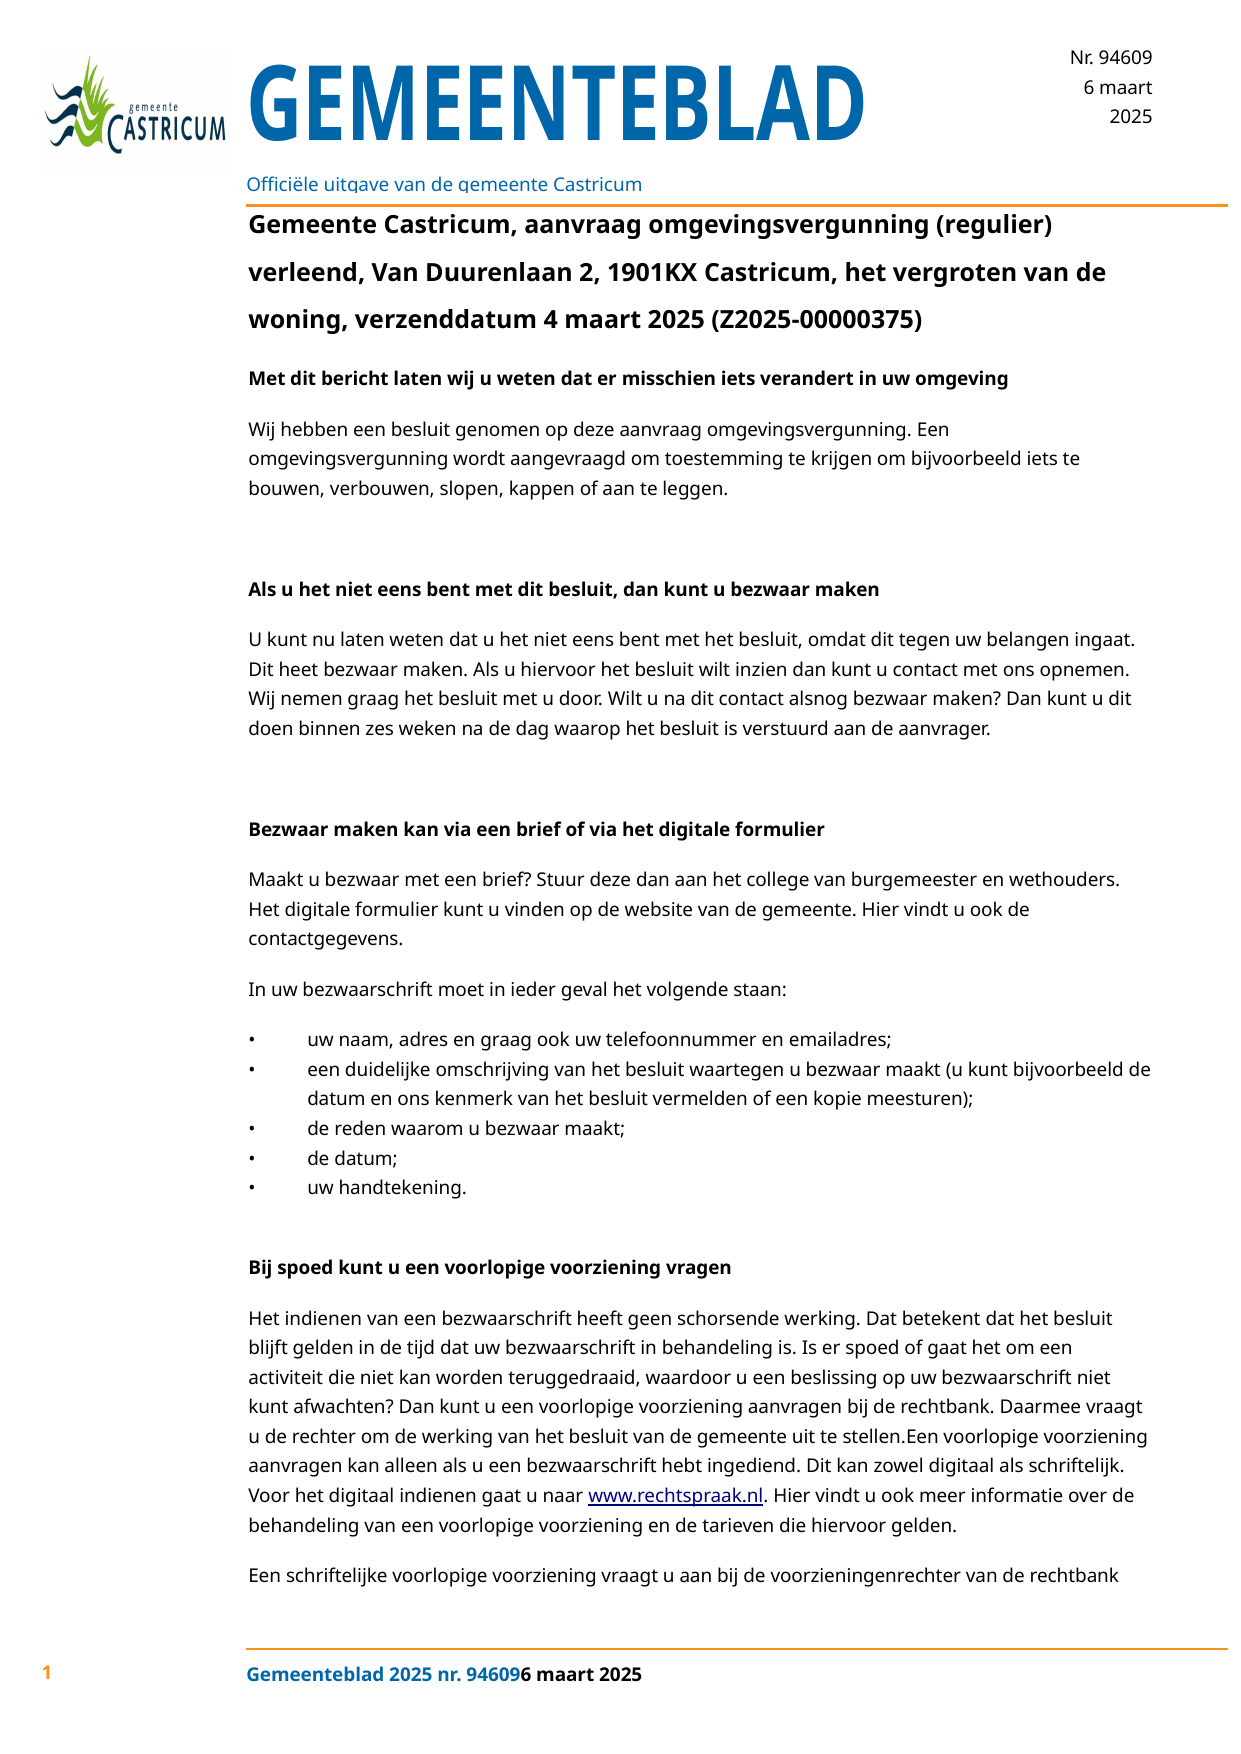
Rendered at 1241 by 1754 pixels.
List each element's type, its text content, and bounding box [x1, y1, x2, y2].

text Als u het niet eens bent met dit besluit, dan kunt u bezwaar maken [248, 576, 1152, 602]
text Bezwaar maken kan via een brief of via het digitale formulier [248, 816, 1152, 842]
text Bij spoed kunt u een voorlopige voorziening vragen [248, 1254, 1152, 1280]
list de reden waarom u bezwaar maakt; [248, 1115, 1152, 1141]
text U kunt nu laten weten dat u het niet eens bent met het besluit, omdat dit tegen uw belangen ingaat. Dit heet bezwaar maken. Als u hiervoor het besluit wilt inzien dan kunt u contact met ons opnemen. Wij nemen graag het besluit met u door. Wilt u na dit contact alsnog bezwaar maken? Dan kunt u dit doen binnen zes weken na de dag waarop het besluit is verstuurd aan de aanvrager. [248, 626, 1152, 741]
text Wij hebben een besluit genomen op deze aanvraag omgevingsvergunning. Een omgevingsvergunning wordt aangevraagd om toestemming te krijgen om bijvoorbeeld iets te bouwen, verbouwen, slopen, kappen of aan te leggen. [248, 416, 1152, 501]
text Maakt u bezwaar met een brief? Stuur deze dan aan het college van burgemeester en wethouders. Het digitale formulier kunt u vinden op de website van de gemeente. Hier vindt u ook de contactgegevens. [248, 866, 1152, 951]
picture [41, 47, 231, 172]
list de datum; [248, 1145, 1152, 1170]
text Met dit bericht laten wij u weten dat er misschien iets verandert in uw omgeving [248, 366, 1152, 391]
text Het indienen van een bezwaarschrift heeft geen schorsende werking. Dat betekent dat het besluit blijft gelden in de tijd dat uw bezwaarschrift in behandeling is. Is er spoed of gaat het om een activiteit die niet kan worden teruggedraaid, waardoor u een beslissing op uw bezwaarschrift niet kunt afwachten? Dan kunt u een voorlopige voorziening aanvragen bij de rechtbank. Daarmee vraagt u de rechter om de werking van het besluit van de gemeente uit te stellen.Een voorlopige voorziening aanvragen kan alleen als u een bezwaarschrift hebt ingediend. Dit kan zowel digitaal als schriftelijk. Voor het digitaal indienen gaat u naar www.rechtspraak.nl. Hier vindt u ook meer informatie over de behandeling van een voorlopige voorziening en de tarieven die hiervoor gelden. [248, 1305, 1152, 1537]
text Een schriftelijke voorlopige voorziening vraagt u aan bij de voorzieningenrechter van de rechtbank [248, 1562, 1152, 1588]
text In uw bezwaarschrift moet in ieder geval het volgende staan: [248, 976, 1152, 1002]
list uw handtekening. [248, 1174, 1152, 1200]
list uw naam, adres en graag ook uw telefoonnummer en emailadres; [248, 1026, 1152, 1052]
list een duidelijke omschrijving van het besluit waartegen u bezwaar maakt (u kunt bijvoorbeeld de datum en ons kenmerk van het besluit vermelden of een kopie meesturen); [248, 1056, 1152, 1111]
text Gemeente Castricum, aanvraag omgevingsvergunning (regulier) verleend, Van Duurenlaan 2, 1901KX Castricum, het vergroten van de woning, verzenddatum 4 maart 2025 (Z2025-00000375) [248, 207, 1152, 336]
